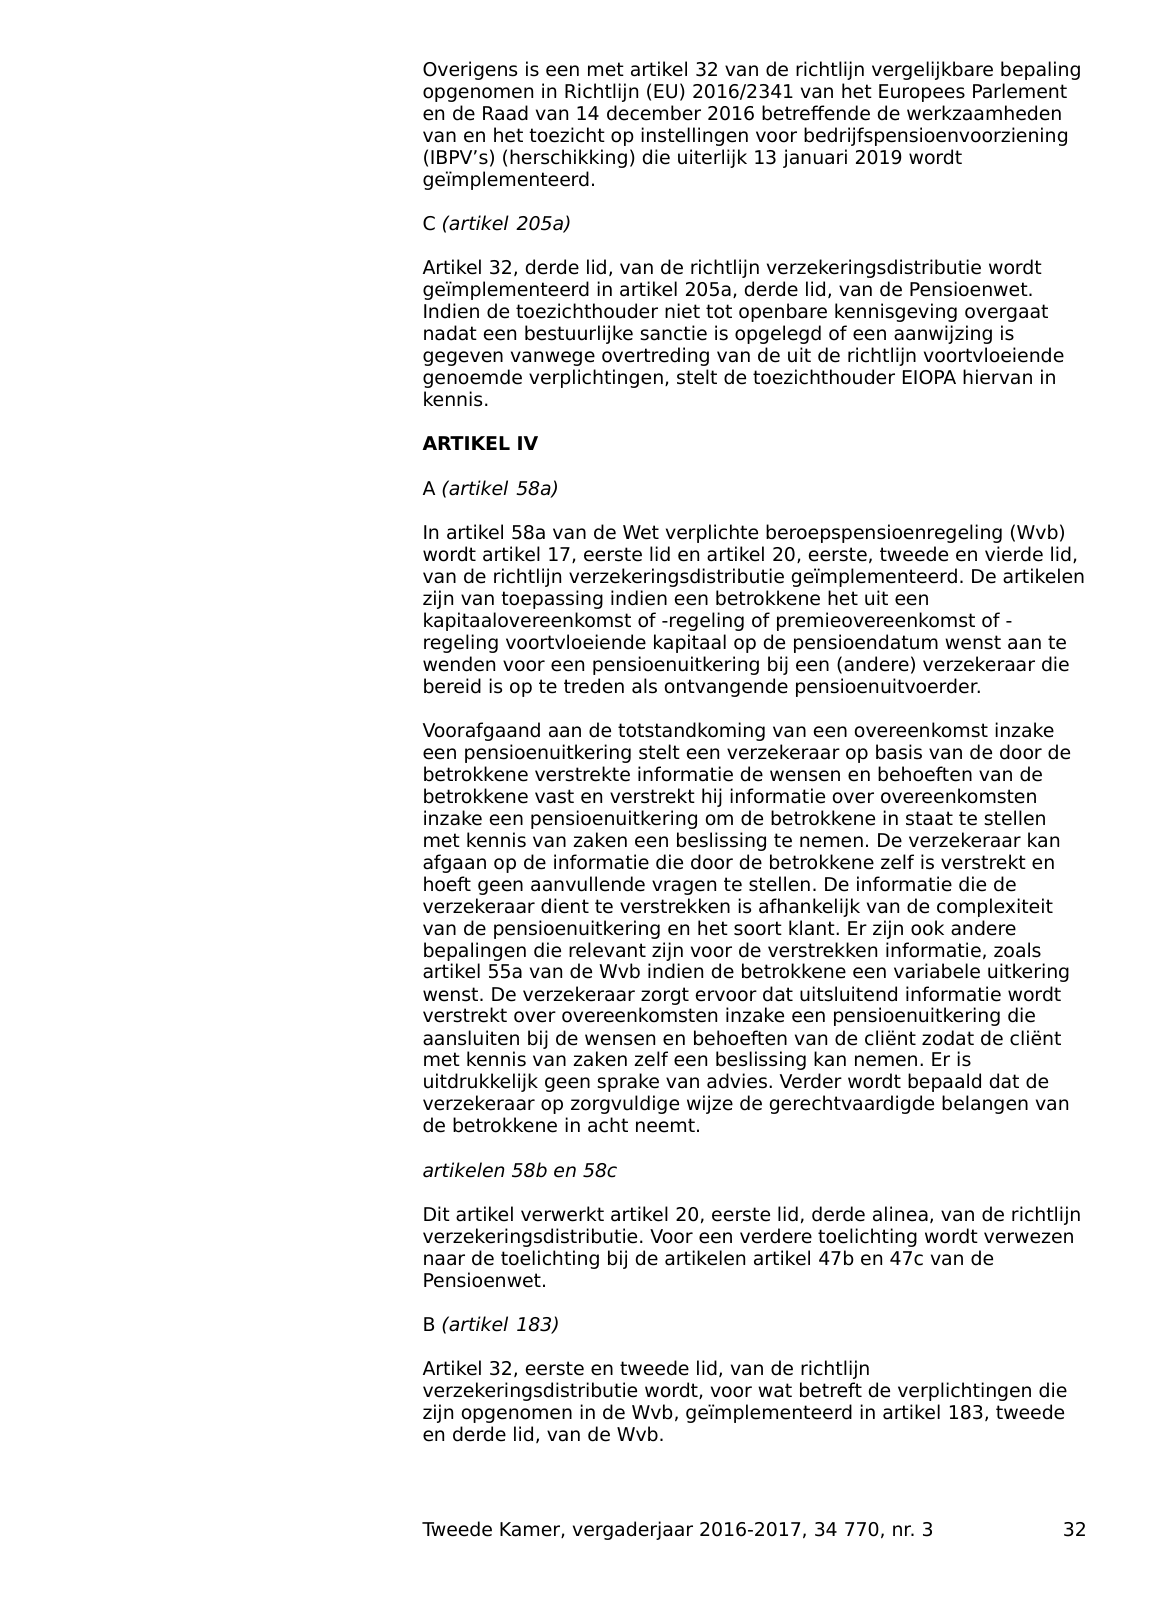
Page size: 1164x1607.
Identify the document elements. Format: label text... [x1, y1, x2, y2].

text Overigens is een met artikel 32 van de richtlijn vergelijkbare bepaling opgenomen in Richtlijn (EU) 2016/2341 van het Europees Parlement en de Raad van 14 december 2016 betreffende de werkzaamheden van en het toezicht op instellingen voor bedrijfspensioenvoorziening (IBPV’s) (herschikking) die uiterlijk 13 januari 2019 wordt geïmplementeerd. [422, 59, 1087, 191]
subtitle B (artikel 183) [422, 1314, 1087, 1336]
text Voorafgaand aan de totstandkoming van een overeenkomst inzake een pensioenuitkering stelt een verzekeraar op basis van de door de betrokkene verstrekte informatie de wensen en behoeften van de betrokkene vast en verstrekt hij informatie over overeenkomsten inzake een pensioenuitkering om de betrokkene in staat te stellen met kennis van zaken een beslissing te nemen. De verzekeraar kan afgaan op de informatie die door de betrokkene zelf is verstrekt en hoeft geen aanvullende vragen te stellen. De informatie die de verzekeraar dient te verstrekken is afhankelijk van de complexiteit van de pensioenuitkering en het soort klant. Er zijn ook andere bepalingen die relevant zijn voor de verstrekken informatie, zoals artikel 55a van de Wvb indien de betrokkene een variabele uitkering wenst. De verzekeraar zorgt ervoor dat uitsluitend informatie wordt verstrekt over overeenkomsten inzake een pensioenuitkering die aansluiten bij de wensen en behoeften van de cliënt zodat de cliënt met kennis van zaken zelf een beslissing kan nemen. Er is uitdrukkelijk geen sprake van advies. Verder wordt bepaald dat de verzekeraar op zorgvuldige wijze de gerechtvaardigde belangen van de betrokkene in acht neemt. [422, 720, 1087, 1137]
text In artikel 58a van de Wet verplichte beroepspensioenregeling (Wvb) wordt artikel 17, eerste lid en artikel 20, eerste, tweede en vierde lid, van de richtlijn verzekeringsdistributie geïmplementeerd. De artikelen zijn van toepassing indien een betrokkene het uit een kapitaalovereenkomst of -regeling of premieovereenkomst of -regeling voortvloeiende kapitaal op de pensioendatum wenst aan te wenden voor een pensioenuitkering bij een (andere) verzekeraar die bereid is op te treden als ontvangende pensioenuitvoerder. [422, 522, 1087, 697]
text Artikel 32, derde lid, van de richtlijn verzekeringsdistributie wordt geïmplementeerd in artikel 205a, derde lid, van de Pensioenwet. Indien de toezichthouder niet tot openbare kennisgeving overgaat nadat een bestuurlijke sanctie is opgelegd of een aanwijzing is gegeven vanwege overtreding van de uit de richtlijn voortvloeiende genoemde verplichtingen, stelt de toezichthouder EIOPA hiervan in kennis. [422, 257, 1087, 411]
subtitle C (artikel 205a) [422, 213, 1087, 235]
subtitle artikelen 58b en 58c [422, 1159, 1087, 1181]
text Artikel 32, eerste en tweede lid, van de richtlijn verzekeringsdistributie wordt, voor wat betreft de verplichtingen die zijn opgenomen in de Wvb, geïmplementeerd in artikel 183, tweede en derde lid, van de Wvb. [422, 1358, 1087, 1446]
subtitle ARTIKEL IV [422, 433, 1087, 455]
subtitle A (artikel 58a) [422, 477, 1087, 499]
text Dit artikel verwerkt artikel 20, eerste lid, derde alinea, van de richtlijn verzekeringsdistributie. Voor een verdere toelichting wordt verwezen naar de toelichting bij de artikelen artikel 47b en 47c van de Pensioenwet. [422, 1204, 1087, 1292]
